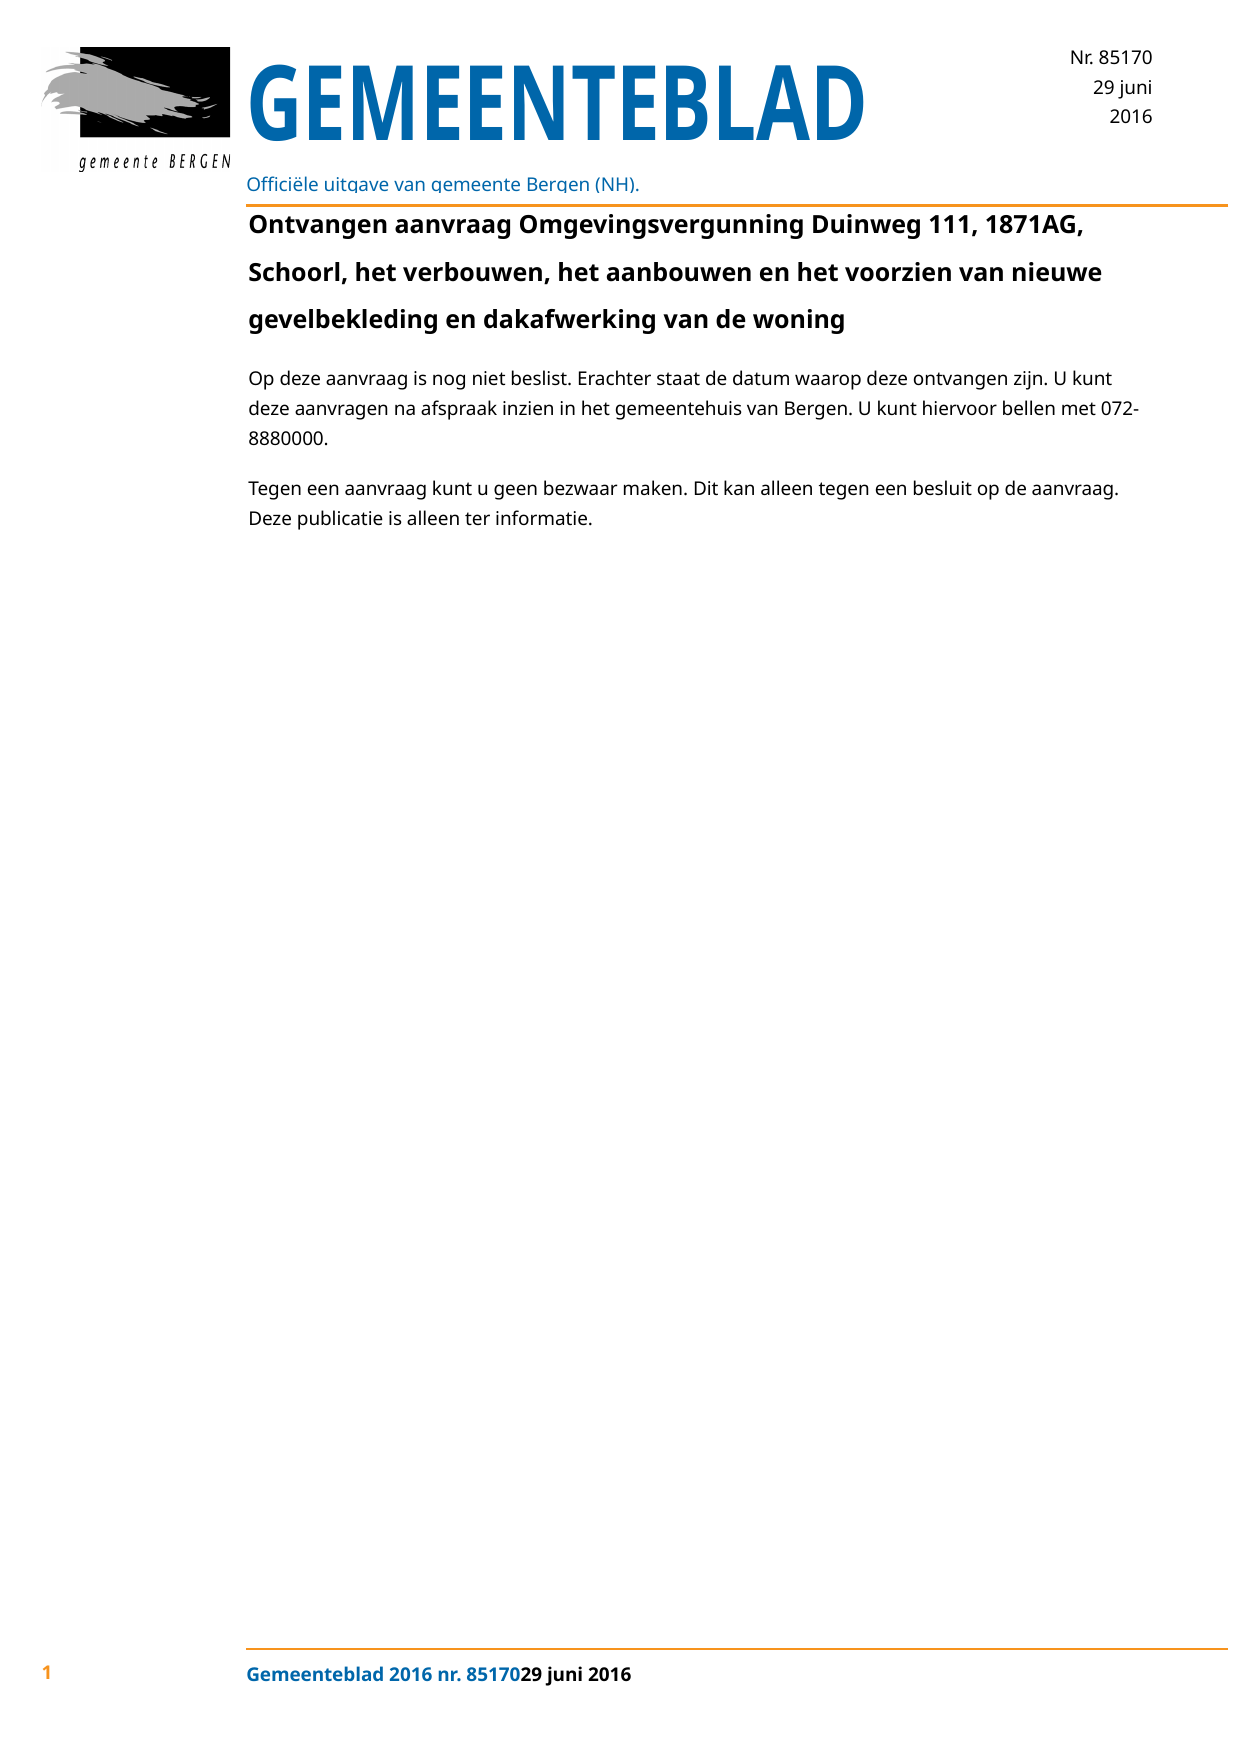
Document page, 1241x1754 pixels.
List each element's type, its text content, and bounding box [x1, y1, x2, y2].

text Op deze aanvraag is nog niet beslist. Erachter staat de datum waarop deze ontvangen zijn. U kunt deze aanvragen na afspraak inzien in het gemeentehuis van Bergen. U kunt hiervoor bellen met 072-8880000. [248, 366, 1152, 450]
picture [41, 47, 231, 172]
text Ontvangen aanvraag Omgevingsvergunning Duinweg 111, 1871AG, Schoorl, het verbouwen, het aanbouwen en het voorzien van nieuwe gevelbekleding en dakafwerking van de woning [248, 207, 1152, 336]
text Tegen een aanvraag kunt u geen bezwaar maken. Dit kan alleen tegen een besluit op de aanvraag. Deze publicatie is alleen ter informatie. [248, 475, 1152, 530]
